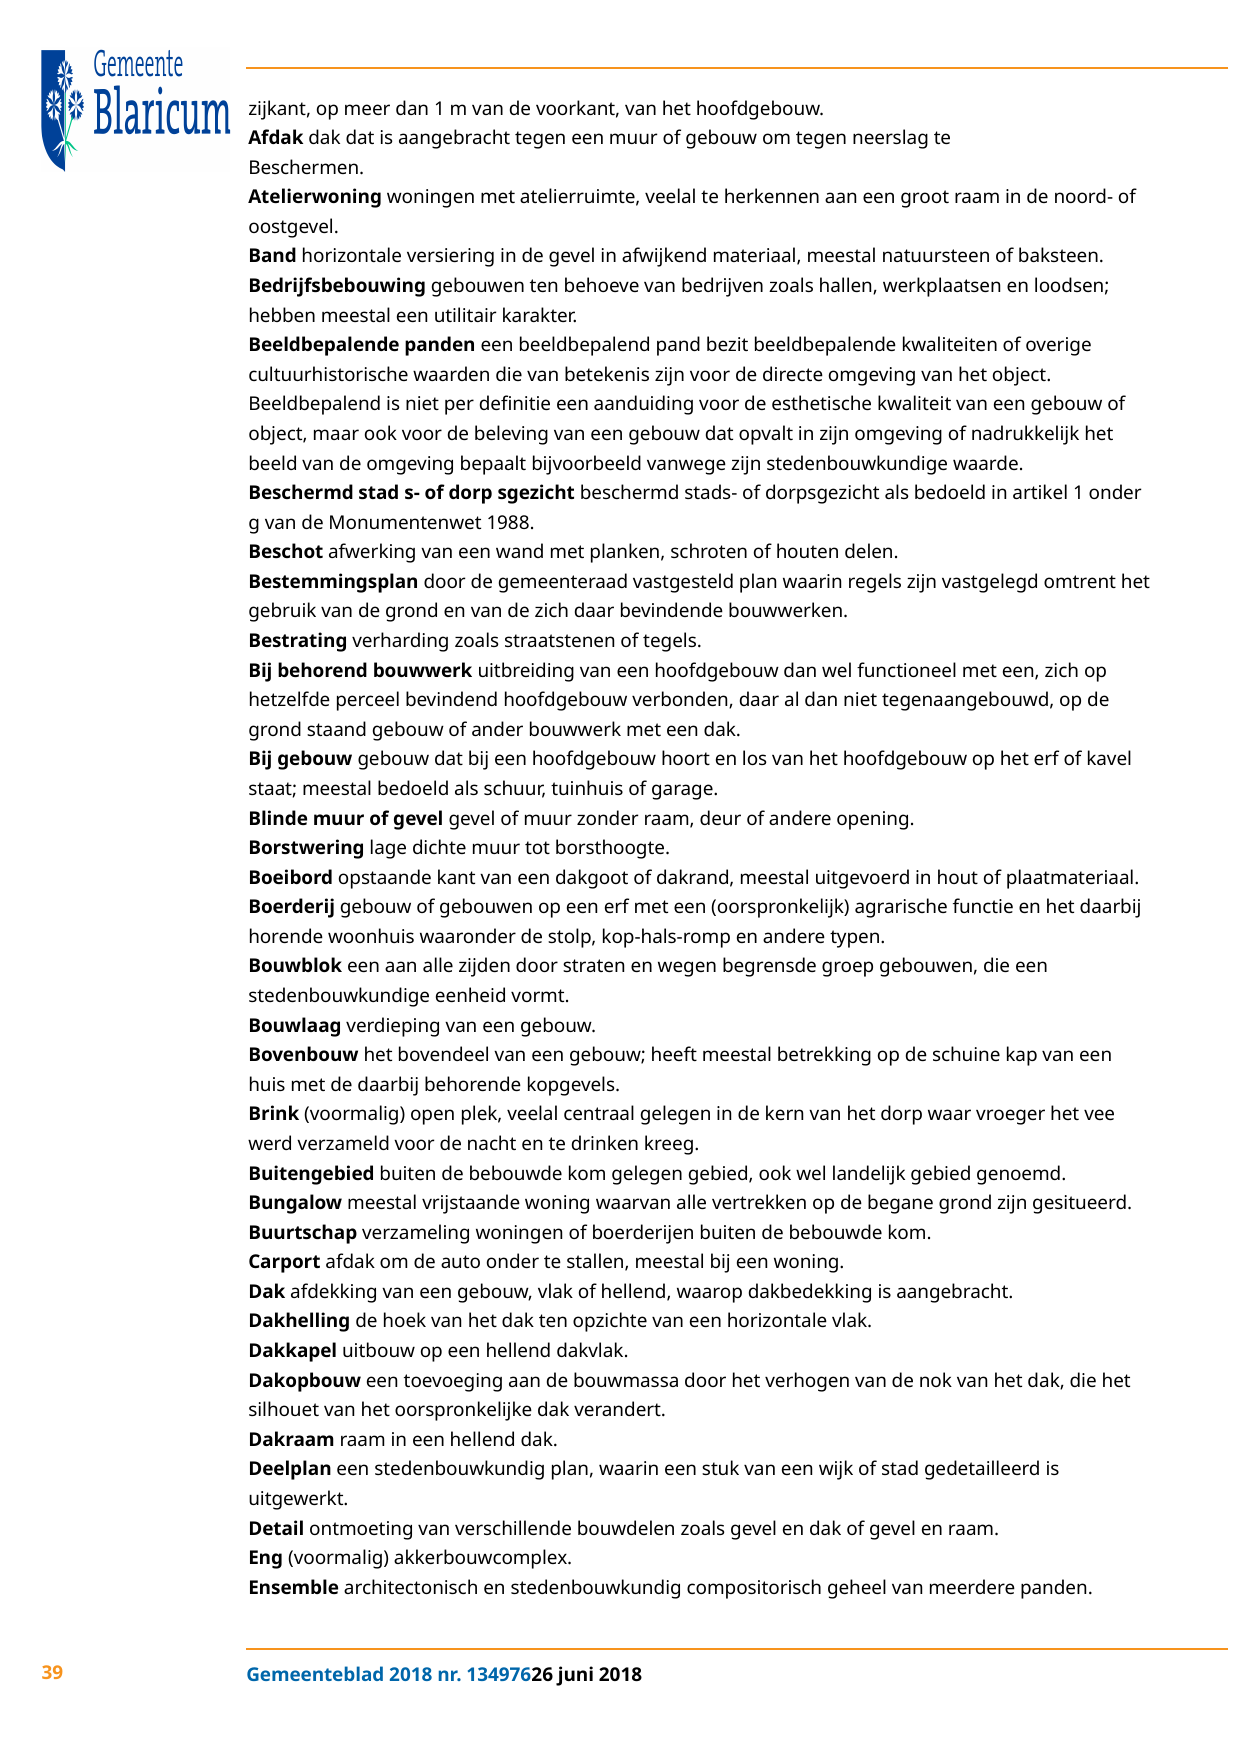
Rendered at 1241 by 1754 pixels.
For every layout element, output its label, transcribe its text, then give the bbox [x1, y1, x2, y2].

text Eng (voormalig) akkerbouwcomplex. [248, 1544, 1152, 1570]
text Bungalow meestal vrijstaande woning waarvan alle vertrekken op de begane grond zijn gesitueerd. [248, 1189, 1152, 1215]
text Afdak dak dat is aangebracht tegen een muur of gebouw om tegen neerslag te [248, 124, 1152, 150]
text Atelierwoning woningen met atelierruimte, veelal te herkennen aan een groot raam in de noord- of oostgevel. [248, 183, 1152, 239]
text zijkant, op meer dan 1 m van de voorkant, van het hoofdgebouw. [248, 95, 1152, 121]
text Bouwblok een aan alle zijden door straten en wegen begrensde groep gebouwen, die een stedenbouwkundige eenheid vormt. [248, 953, 1152, 1008]
text Dakkapel uitbouw op een hellend dakvlak. [248, 1337, 1152, 1363]
text Beschermen. [248, 154, 1152, 180]
text Dakhelling de hoek van het dak ten opzichte van een horizontale vlak. [248, 1308, 1152, 1333]
text Boeibord opstaande kant van een dakgoot of dakrand, meestal uitgevoerd in hout of plaatmateriaal. [248, 864, 1152, 890]
text Bij behorend bouwwerk uitbreiding van een hoofdgebouw dan wel functioneel met een, zich op hetzelfde perceel bevindend hoofdgebouw verbonden, daar al dan niet tegenaangebouwd, op de grond staand gebouw of ander bouwwerk met een dak. [248, 657, 1152, 742]
text Beeldbepalende panden een beeldbepalend pand bezit beeldbepalende kwaliteiten of overige cultuurhistorische waarden die van betekenis zijn voor de directe omgeving van het object. Beeldbepalend is niet per definitie een aanduiding voor de esthetische kwaliteit van een gebouw of object, maar ook voor de beleving van een gebouw dat opvalt in zijn omgeving of nadrukkelijk het beeld van de omgeving bepaalt bijvoorbeeld vanwege zijn stedenbouwkundige waarde. [248, 331, 1152, 476]
text Band horizontale versiering in de gevel in afwijkend materiaal, meestal natuursteen of baksteen. [248, 243, 1152, 268]
text Ensemble architectonisch en stedenbouwkundig compositorisch geheel van meerdere panden. [248, 1574, 1152, 1600]
text Bestrating verharding zoals straatstenen of tegels. [248, 627, 1152, 653]
text Beschot afwerking van een wand met planken, schroten of houten delen. [248, 538, 1152, 564]
text Deelplan een stedenbouwkundig plan, waarin een stuk van een wijk of stad gedetailleerd is uitgewerkt. [248, 1456, 1152, 1511]
text Dakraam raam in een hellend dak. [248, 1426, 1152, 1452]
text Boerderij gebouw of gebouwen op een erf met een (oorspronkelijk) agrarische functie en het daarbij horende woonhuis waaronder de stolp, kop-hals-romp en andere typen. [248, 893, 1152, 949]
text Buitengebied buiten de bebouwde kom gelegen gebied, ook wel landelijk gebied genoemd. [248, 1160, 1152, 1186]
text Bij gebouw gebouw dat bij een hoofdgebouw hoort en los van het hoofdgebouw op het erf of kavel staat; meestal bedoeld als schuur, tuinhuis of garage. [248, 746, 1152, 801]
text Buurtschap verzameling woningen of boerderijen buiten de bebouwde kom. [248, 1219, 1152, 1245]
text Bovenbouw het bovendeel van een gebouw; heeft meestal betrekking op de schuine kap van een huis met de daarbij behorende kopgevels. [248, 1041, 1152, 1097]
text Brink (voormalig) open plek, veelal centraal gelegen in de kern van het dorp waar vroeger het vee werd verzameld voor de nacht en te drinken kreeg. [248, 1101, 1152, 1156]
text Dak afdekking van een gebouw, vlak of hellend, waarop dakbedekking is aangebracht. [248, 1278, 1152, 1304]
text Detail ontmoeting van verschillende bouwdelen zoals gevel en dak of gevel en raam. [248, 1515, 1152, 1541]
text Bestemmingsplan door de gemeenteraad vastgesteld plan waarin regels zijn vastgelegd omtrent het gebruik van de grond en van de zich daar bevindende bouwwerken. [248, 568, 1152, 623]
text Blinde muur of gevel gevel of muur zonder raam, deur of andere opening. [248, 805, 1152, 831]
picture [41, 47, 231, 172]
text Dakopbouw een toevoeging aan de bouwmassa door het verhogen van de nok van het dak, die het silhouet van het oorspronkelijke dak verandert. [248, 1367, 1152, 1422]
text Bouwlaag verdieping van een gebouw. [248, 1012, 1152, 1038]
text Carport afdak om de auto onder te stallen, meestal bij een woning. [248, 1248, 1152, 1274]
text Beschermd stad s- of dorp sgezicht beschermd stads- of dorpsgezicht als bedoeld in artikel 1 onder g van de Monumentenwet 1988. [248, 479, 1152, 535]
text Bedrijfsbebouwing gebouwen ten behoeve van bedrijven zoals hallen, werkplaatsen en loodsen; hebben meestal een utilitair karakter. [248, 272, 1152, 328]
text Borstwering lage dichte muur tot borsthoogte. [248, 834, 1152, 860]
